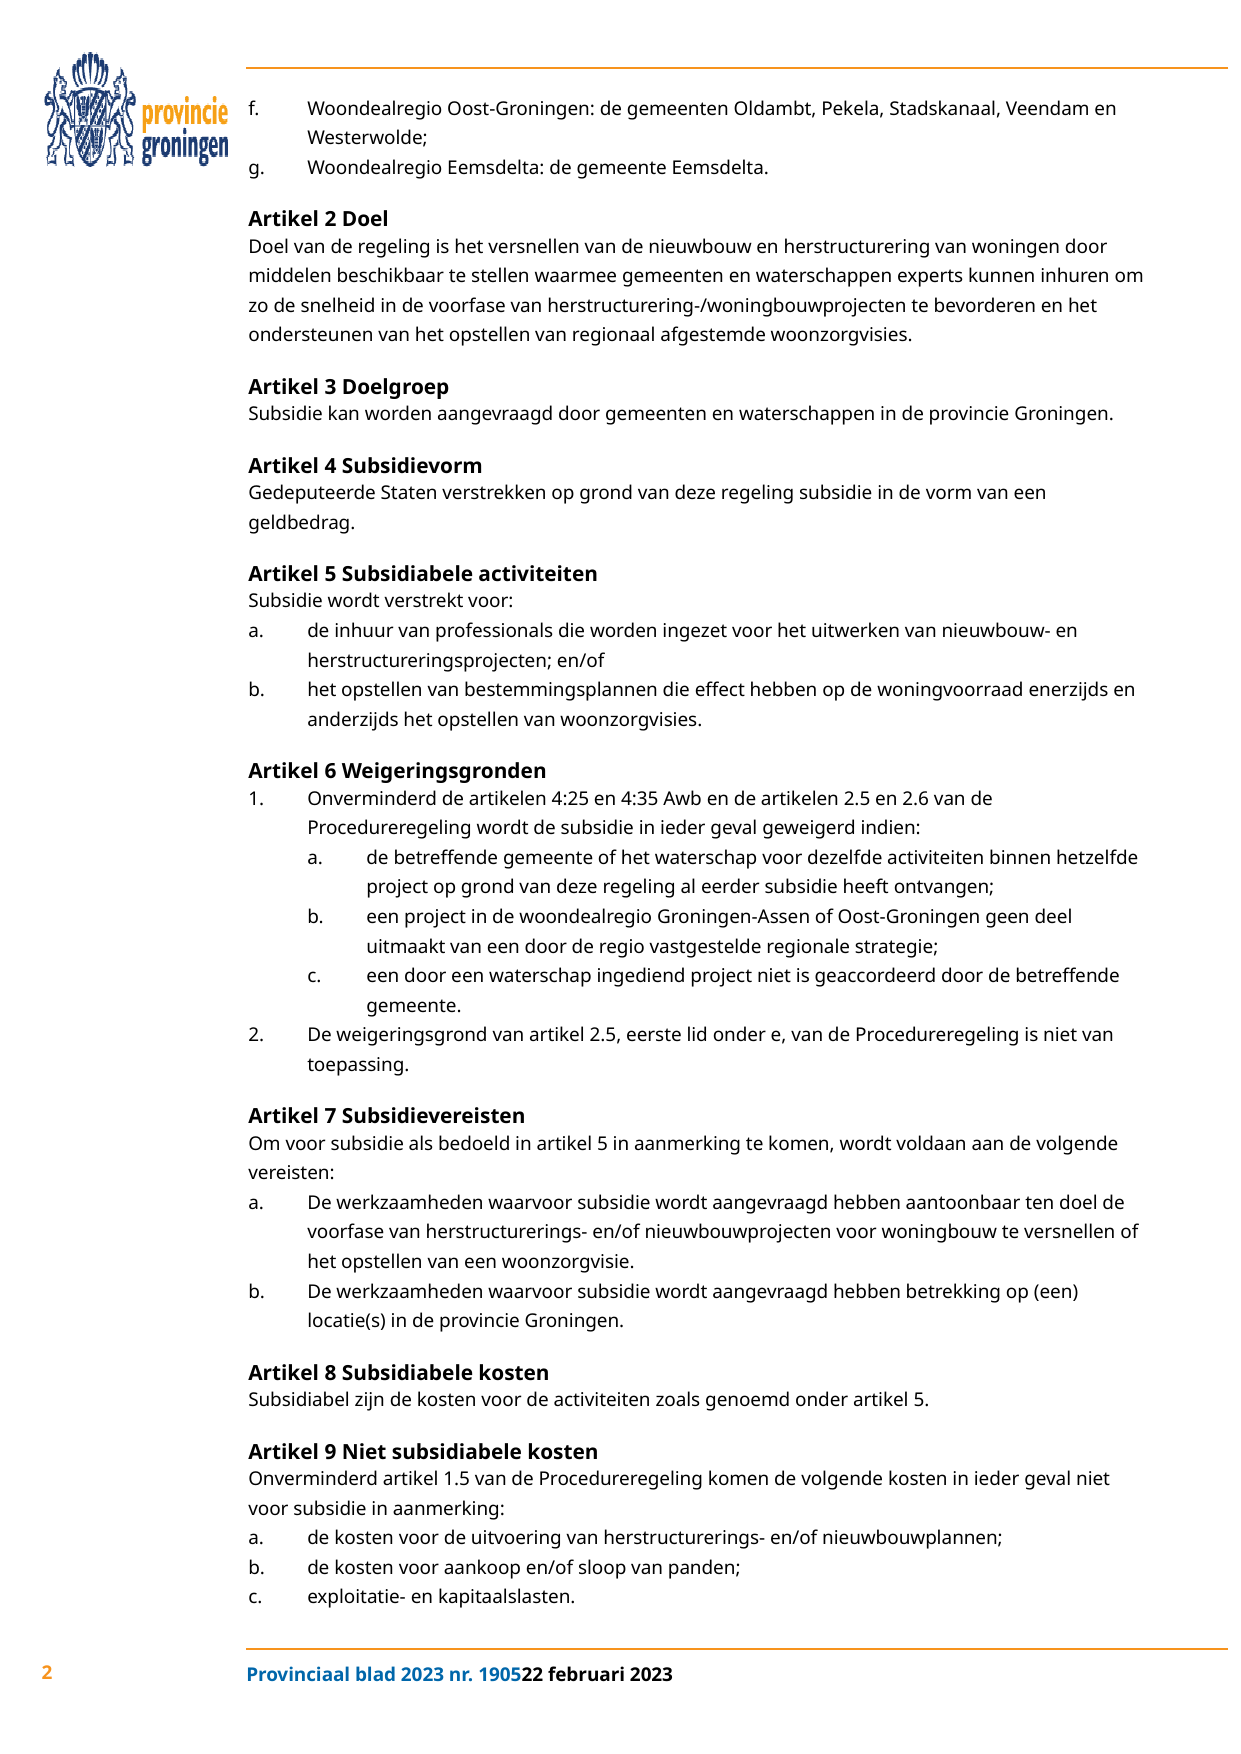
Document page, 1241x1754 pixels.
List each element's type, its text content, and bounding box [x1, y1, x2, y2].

list de kosten voor aankoop en/of sloop van panden; [248, 1554, 1152, 1580]
list exploitatie- en kapitaalslasten. [248, 1583, 1152, 1609]
list De werkzaamheden waarvoor subsidie wordt aangevraagd hebben betrekking op (een) locatie(s) in de provincie Groningen. [248, 1278, 1152, 1333]
list de inhuur van professionals die worden ingezet voor het uitwerken van nieuwbouw- en herstructureringsprojecten; en/of [248, 617, 1152, 673]
text Doel van de regeling is het versnellen van de nieuwbouw en herstructurering van woningen door middelen beschikbaar te stellen waarmee gemeenten en waterschappen experts kunnen inhuren om zo de snelheid in de voorfase van herstructurering-/woningbouwprojecten te bevorderen en het ondersteunen van het opstellen van regionaal afgestemde woonzorgvisies. [248, 233, 1152, 347]
list een door een waterschap ingediend project niet is geaccordeerd door de betreffende gemeente. [307, 962, 1152, 1018]
text Artikel 2 Doel [248, 204, 1152, 233]
list De weigeringsgrond van artikel 2.5, eerste lid onder e, van de Procedureregeling is niet van toepassing. [248, 1022, 1152, 1077]
list het opstellen van bestemmingsplannen die effect hebben op de woningvoorraad enerzijds en anderzijds het opstellen van woonzorgvisies. [248, 676, 1152, 732]
text Onverminderd artikel 1.5 van de Procedureregeling komen de volgende kosten in ieder geval niet voor subsidie in aanmerking: [248, 1465, 1152, 1521]
text Subsidiabel zijn de kosten voor de activiteiten zoals genoemd onder artikel 5. [248, 1386, 1152, 1412]
text Artikel 6 Weigeringsgronden [248, 756, 1152, 785]
list Woondealregio Eemsdelta: de gemeente Eemsdelta. [248, 154, 1152, 180]
text Subsidie wordt verstrekt voor: [248, 588, 1152, 613]
picture [41, 47, 231, 172]
list een project in de woondealregio Groningen-Assen of Oost-Groningen geen deel uitmaakt van een door de regio vastgestelde regionale strategie; [307, 903, 1152, 958]
list De werkzaamheden waarvoor subsidie wordt aangevraagd hebben aantoonbaar ten doel de voorfase van herstructurerings- en/of nieuwbouwprojecten voor woningbouw te versnellen of het opstellen van een woonzorgvisie. [248, 1189, 1152, 1274]
text Artikel 5 Subsidiabele activiteiten [248, 559, 1152, 588]
text Artikel 4 Subsidievorm [248, 451, 1152, 479]
text Artikel 7 Subsidievereisten [248, 1102, 1152, 1130]
list de kosten voor de uitvoering van herstructurerings- en/of nieuwbouwplannen; [248, 1524, 1152, 1550]
text Artikel 9 Niet subsidiabele kosten [248, 1437, 1152, 1465]
list de betreffende gemeente of het waterschap voor dezelfde activiteiten binnen hetzelfde project op grond van deze regeling al eerder subsidie heeft ontvangen; [307, 844, 1152, 899]
text Om voor subsidie als bedoeld in artikel 5 in aanmerking te komen, wordt voldaan aan de volgende vereisten: [248, 1130, 1152, 1185]
text Subsidie kan worden aangevraagd door gemeenten en waterschappen in de provincie Groningen. [248, 400, 1152, 426]
text Artikel 8 Subsidiabele kosten [248, 1358, 1152, 1386]
list Onverminderd de artikelen 4:25 en 4:35 Awb en de artikelen 2.5 en 2.6 van de Procedureregeling wordt de subsidie in ieder geval geweigerd indien: [248, 785, 1152, 840]
text Gedeputeerde Staten verstrekken op grond van deze regeling subsidie in de vorm van een geldbedrag. [248, 479, 1152, 534]
list Woondealregio Oost-Groningen: de gemeenten Oldambt, Pekela, Stadskanaal, Veendam en Westerwolde; [248, 95, 1152, 150]
text Artikel 3 Doelgroep [248, 372, 1152, 400]
